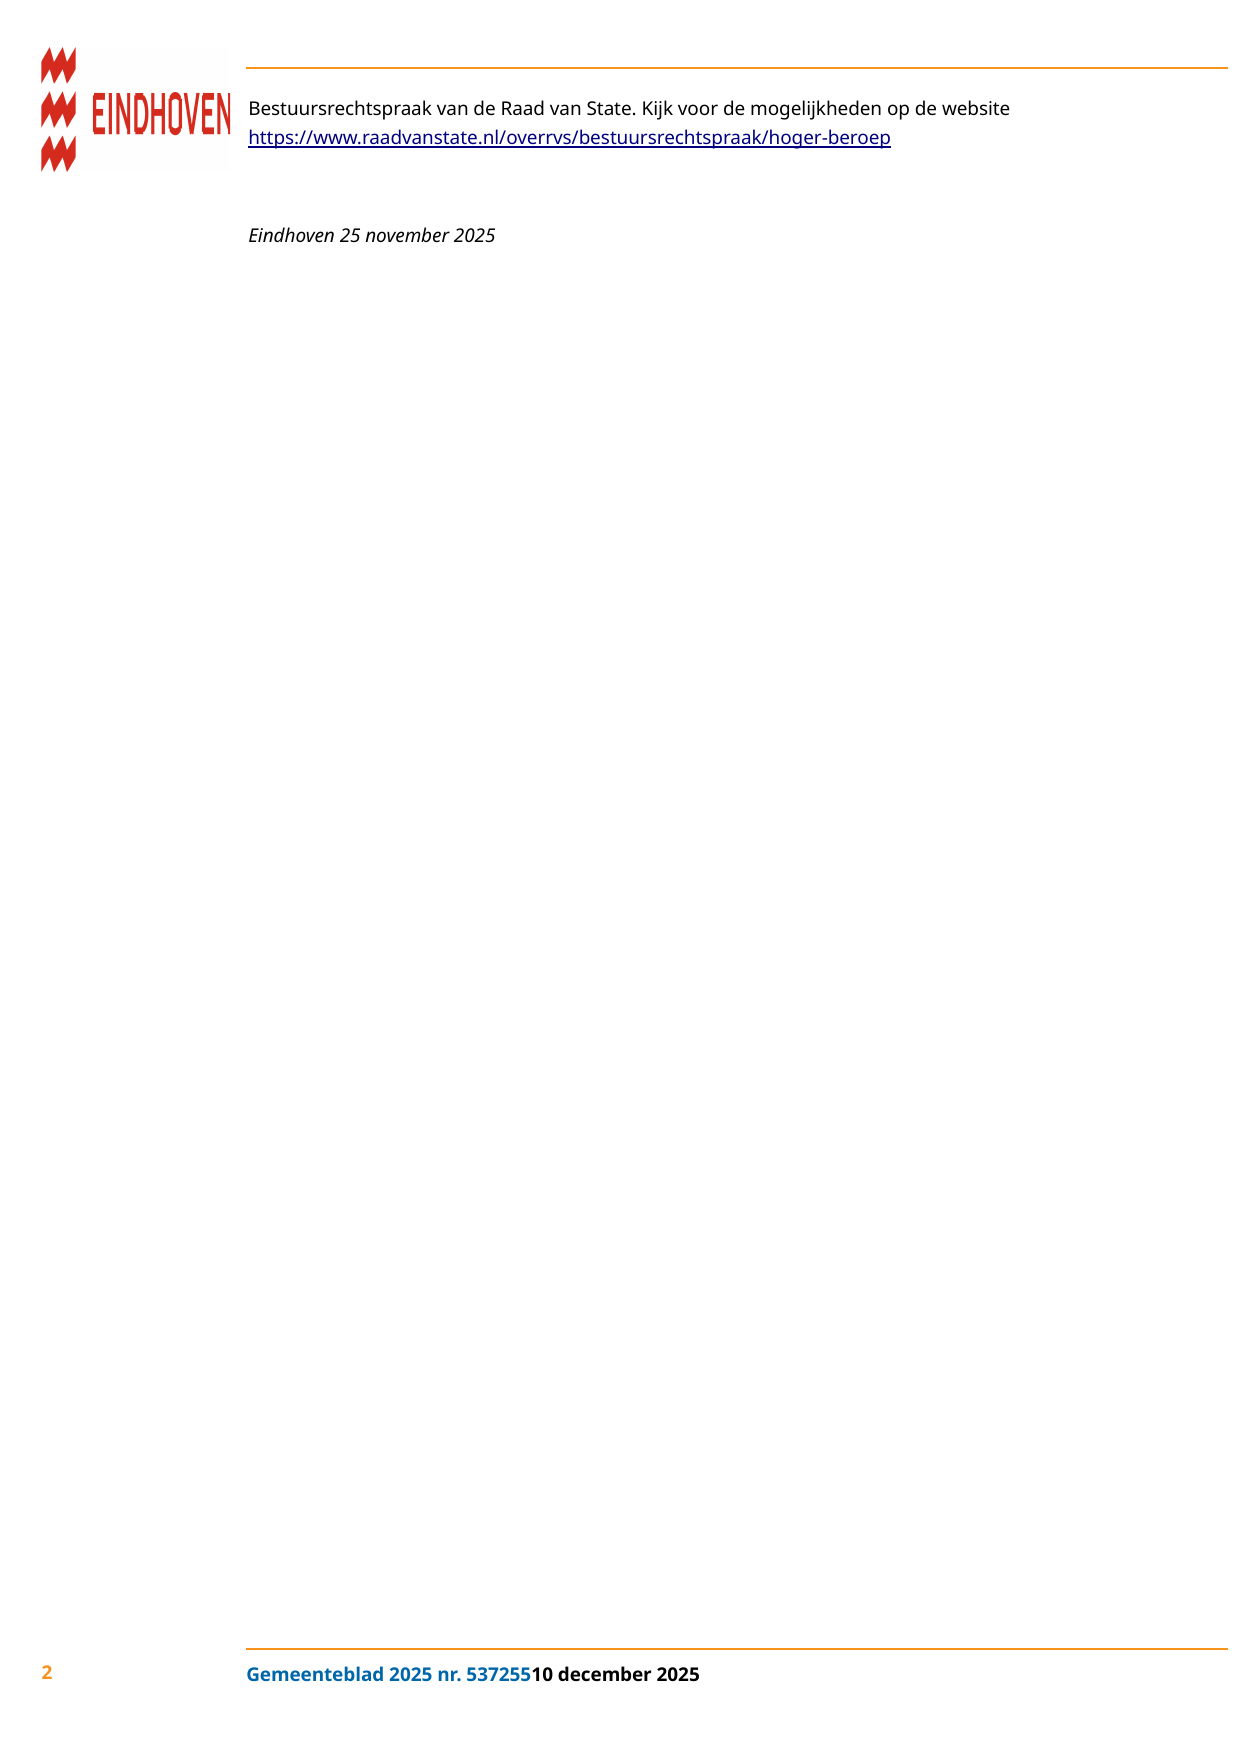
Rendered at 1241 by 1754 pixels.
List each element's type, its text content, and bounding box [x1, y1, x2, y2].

text Eindhoven 25 november 2025 [248, 223, 1152, 248]
picture [41, 47, 231, 172]
text Bestuursrechtspraak van de Raad van State. Kijk voor de mogelijkheden op de website https://www.raadvanstate.nl/overrvs/bestuursrechtspraak/hoger-beroep [248, 95, 1152, 150]
